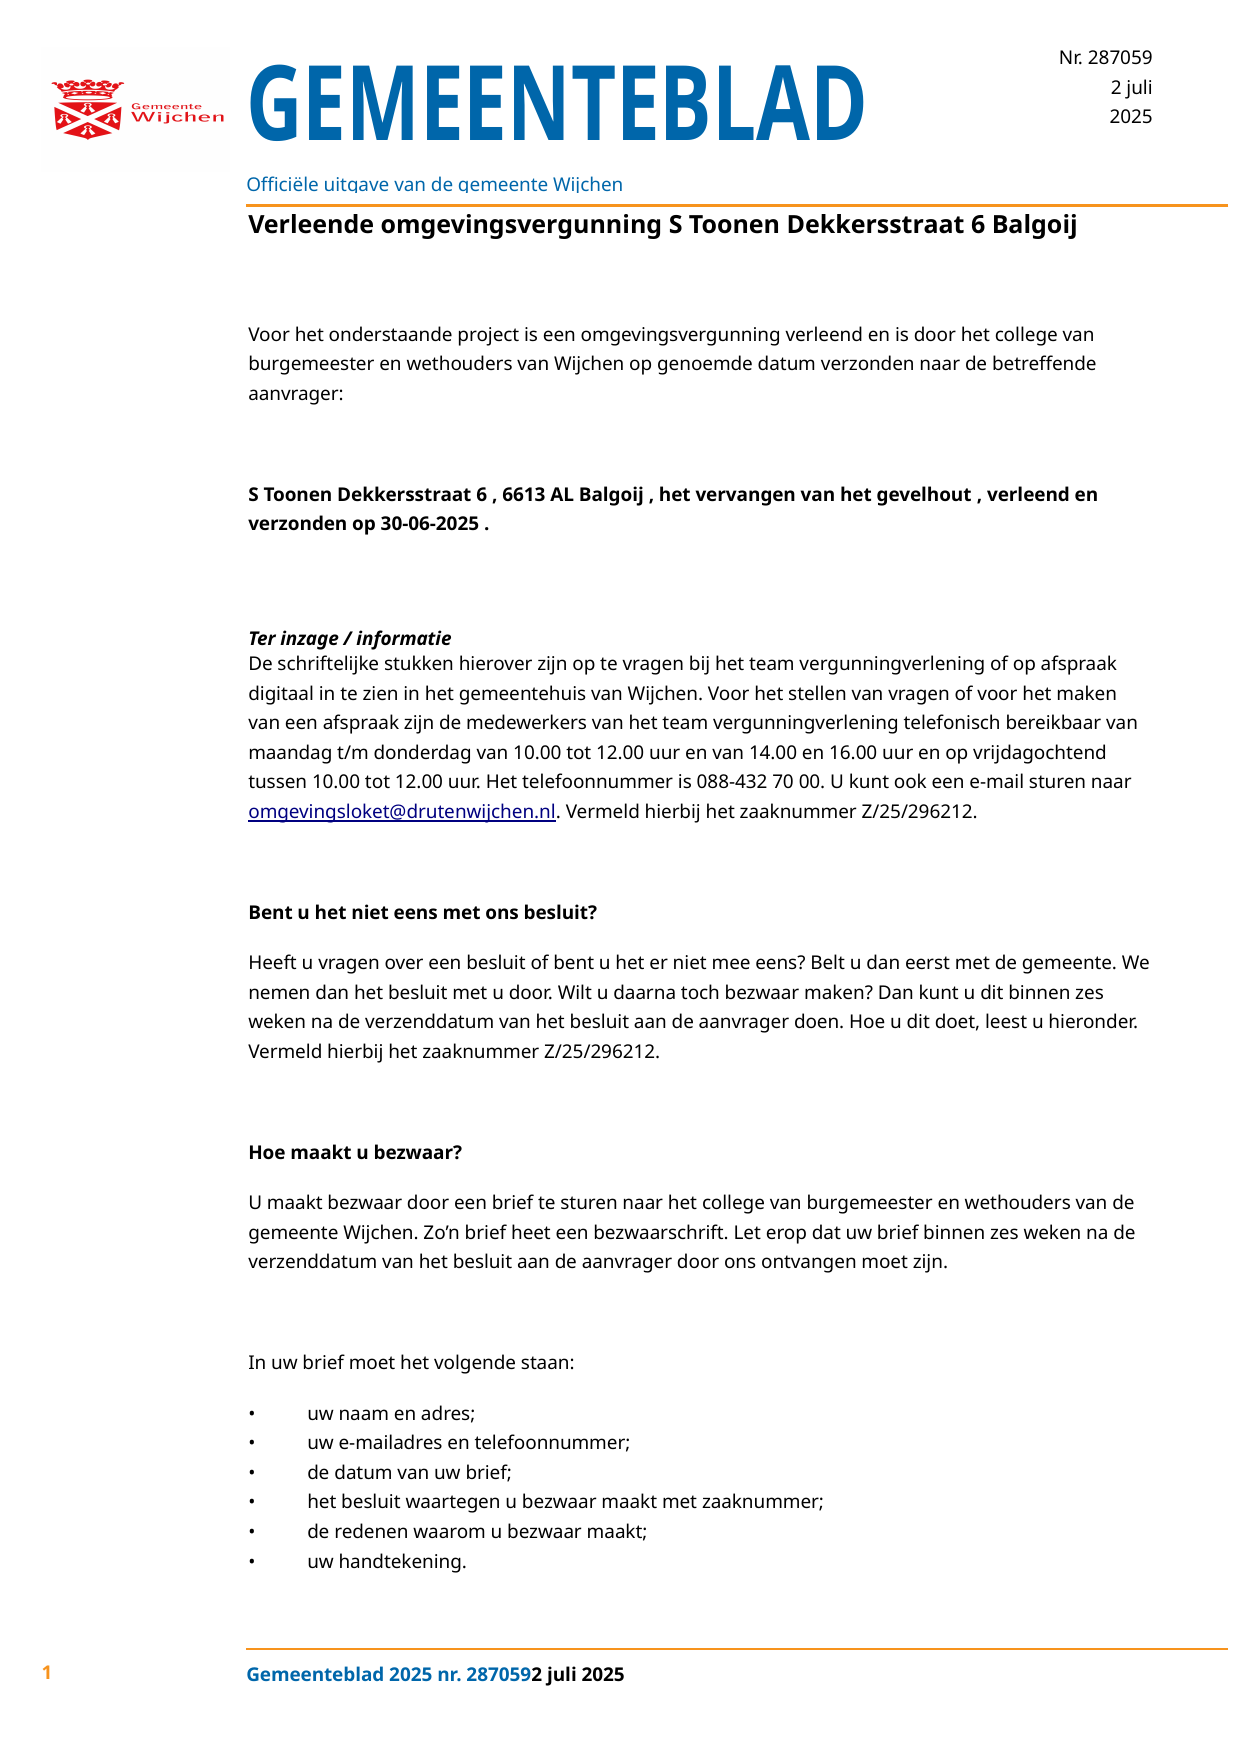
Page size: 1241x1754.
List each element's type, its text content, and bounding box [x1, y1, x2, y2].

list de datum van uw brief; [248, 1459, 1152, 1485]
text U maakt bezwaar door een brief te sturen naar het college van burgemeester en wethouders van de gemeente Wijchen. Zo’n brief heet een bezwaarschrift. Let erop dat uw brief binnen zes weken na de verzenddatum van het besluit aan de aanvrager door ons ontvangen moet zijn. [248, 1189, 1152, 1274]
text Ter inzage / informatie [248, 625, 1152, 650]
text Verleende omgevingsvergunning S Toonen Dekkersstraat 6 Balgoij [248, 207, 1152, 241]
text De schriftelijke stukken hierover zijn op te vragen bij het team vergunningverlening of op afspraak digitaal in te zien in het gemeentehuis van Wijchen. Voor het stellen van vragen of voor het maken van een afspraak zijn de medewerkers van het team vergunningverlening telefonisch bereikbaar van maandag t/m donderdag van 10.00 tot 12.00 uur en van 14.00 en 16.00 uur en op vrijdagochtend tussen 10.00 tot 12.00 uur. Het telefoonnummer is 088-432 70 00. U kunt ook een e-mail sturen naar omgevingsloket@drutenwijchen.nl. Vermeld hierbij het zaaknummer Z/25/296212. [248, 650, 1152, 824]
text S Toonen Dekkersstraat 6 , 6613 AL Balgoij , het vervangen van het gevelhout , verleend en verzonden op 30-06-2025 . [248, 481, 1152, 536]
text Voor het onderstaande project is een omgevingsvergunning verleend en is door het college van burgemeester en wethouders van Wijchen op genoemde datum verzonden naar de betreffende aanvrager: [248, 321, 1152, 406]
list uw handtekening. [248, 1548, 1152, 1574]
list uw e-mailadres en telefoonnummer; [248, 1429, 1152, 1455]
picture [41, 47, 231, 172]
text Heeft u vragen over een besluit of bent u het er niet mee eens? Belt u dan eerst met de gemeente. We nemen dan het besluit met u door. Wilt u daarna toch bezwaar maken? Dan kunt u dit binnen zes weken na de verzenddatum van het besluit aan de aanvrager doen. Hoe u dit doet, leest u hieronder. Vermeld hierbij het zaaknummer Z/25/296212. [248, 949, 1152, 1064]
text Bent u het niet eens met ons besluit? [248, 899, 1152, 925]
list uw naam en adres; [248, 1400, 1152, 1426]
text In uw brief moet het volgende staan: [248, 1349, 1152, 1375]
list de redenen waarom u bezwaar maakt; [248, 1518, 1152, 1544]
list het besluit waartegen u bezwaar maakt met zaaknummer; [248, 1489, 1152, 1514]
text Hoe maakt u bezwaar? [248, 1139, 1152, 1165]
